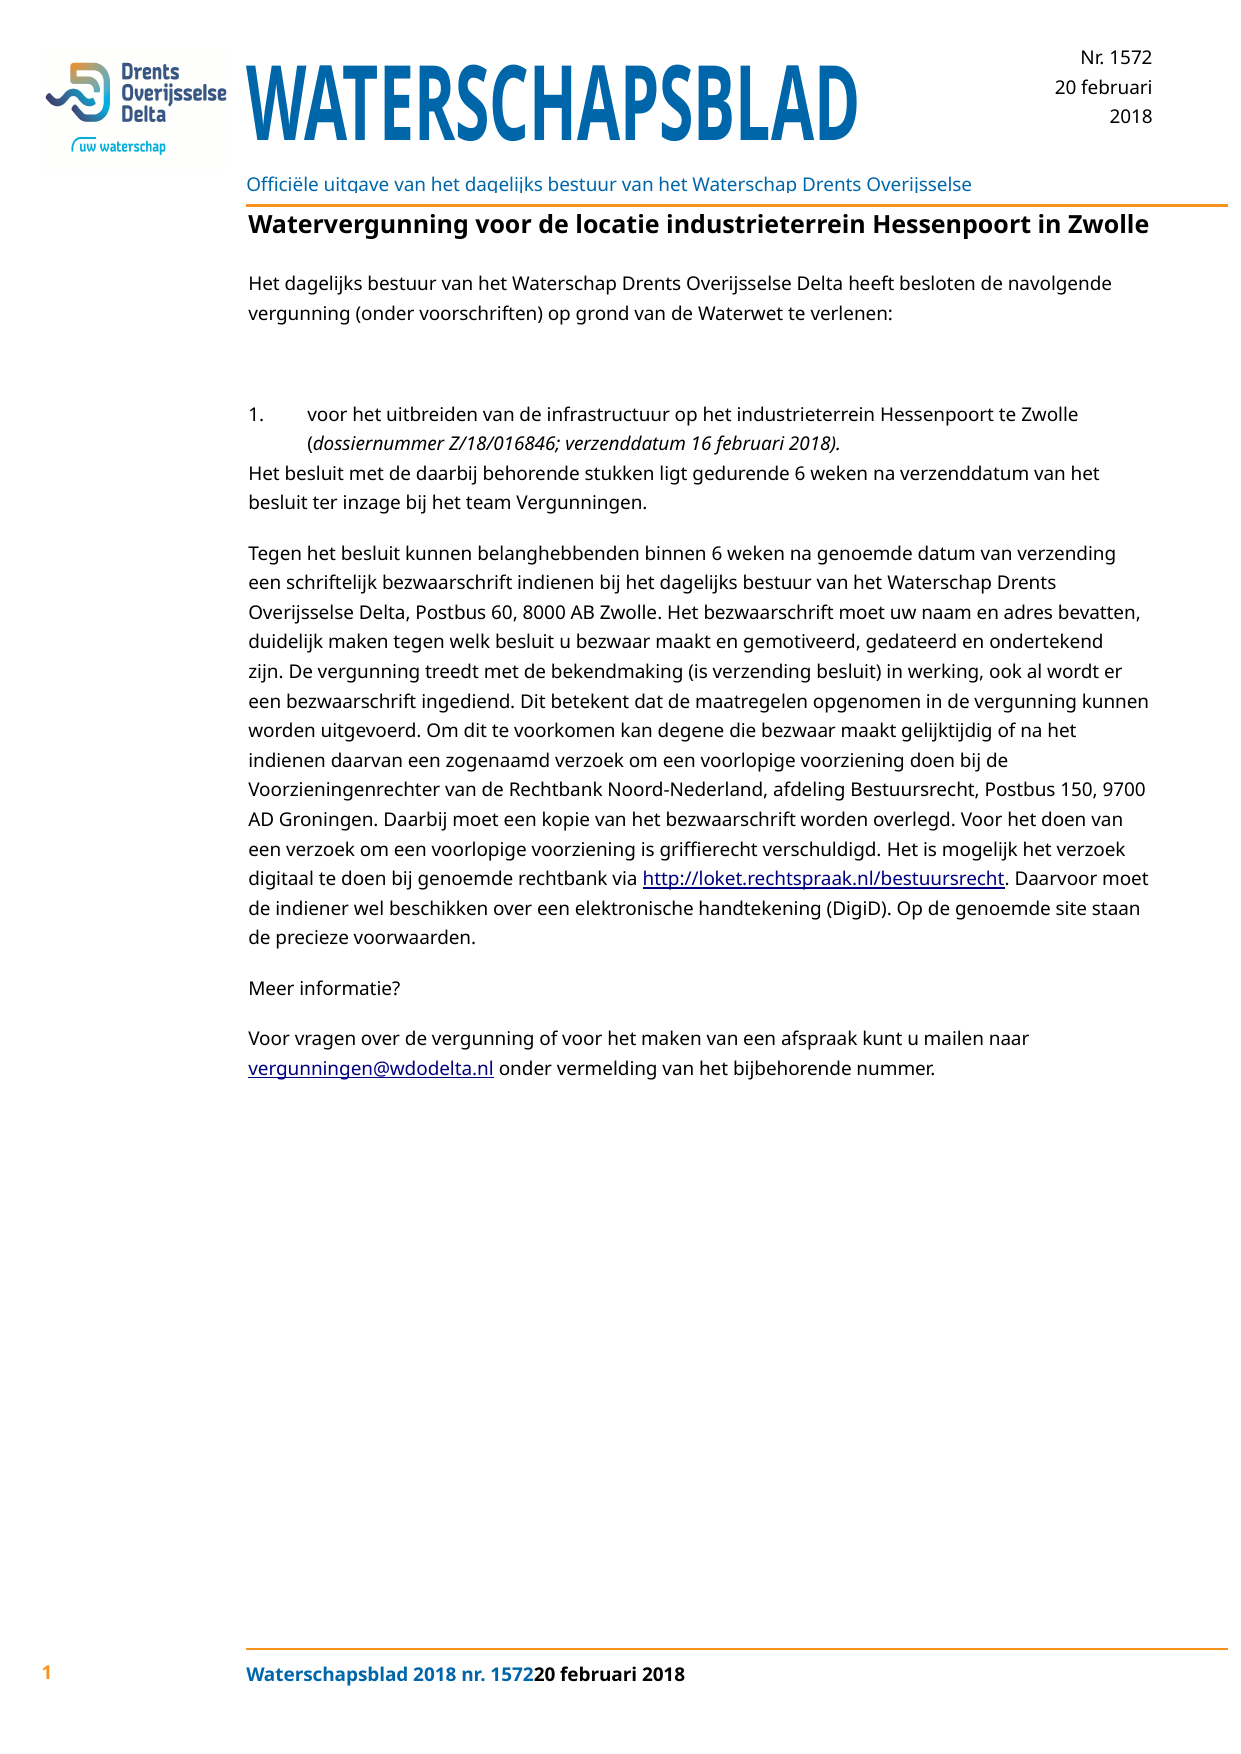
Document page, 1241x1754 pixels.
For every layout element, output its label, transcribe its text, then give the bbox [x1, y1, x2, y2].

picture [41, 47, 231, 172]
text Watervergunning voor de locatie industrieterrein Hessenpoort in Zwolle [248, 207, 1152, 241]
text Voor vragen over de vergunning of voor het maken van een afspraak kunt u mailen naar vergunningen@wdodelta.nl onder vermelding van het bijbehorende nummer. [248, 1025, 1152, 1081]
list voor het uitbreiden van de infrastructuur op het industrieterrein Hessenpoort te Zwolle (dossiernummer Z/18/016846; verzenddatum 16 februari 2018). [248, 401, 1152, 456]
text Tegen het besluit kunnen belanghebbenden binnen 6 weken na genoemde datum van verzending een schriftelijk bezwaarschrift indienen bij het dagelijks bestuur van het Waterschap Drents Overijsselse Delta, Postbus 60, 8000 AB Zwolle. Het bezwaarschrift moet uw naam en adres bevatten, duidelijk maken tegen welk besluit u bezwaar maakt en gemotiveerd, gedateerd en ondertekend zijn. De vergunning treedt met de bekendmaking (is verzending besluit) in werking, ook al wordt er een bezwaarschrift ingediend. Dit betekent dat de maatregelen opgenomen in de vergunning kunnen worden uitgevoerd. Om dit te voorkomen kan degene die bezwaar maakt gelijktijdig of na het indienen daarvan een zogenaamd verzoek om een voorlopige voorziening doen bij de Voorzieningenrechter van de Rechtbank Noord-Nederland, afdeling Bestuursrecht, Postbus 150, 9700 AD Groningen. Daarbij moet een kopie van het bezwaarschrift worden overlegd. Voor het doen van een verzoek om een voorlopige voorziening is griffierecht verschuldigd. Het is mogelijk het verzoek digitaal te doen bij genoemde rechtbank via http://loket.rechtspraak.nl/bestuursrecht. Daarvoor moet de indiener wel beschikken over een elektronische handtekening (DigiD). Op de genoemde site staan de precieze voorwaarden. [248, 540, 1152, 950]
text Het besluit met de daarbij behorende stukken ligt gedurende 6 weken na verzenddatum van het besluit ter inzage bij het team Vergunningen. [248, 460, 1152, 515]
text Het dagelijks bestuur van het Waterschap Drents Overijsselse Delta heeft besloten de navolgende vergunning (onder voorschriften) op grond van de Waterwet te verlenen: [248, 270, 1152, 326]
text Meer informatie? [248, 975, 1152, 1001]
